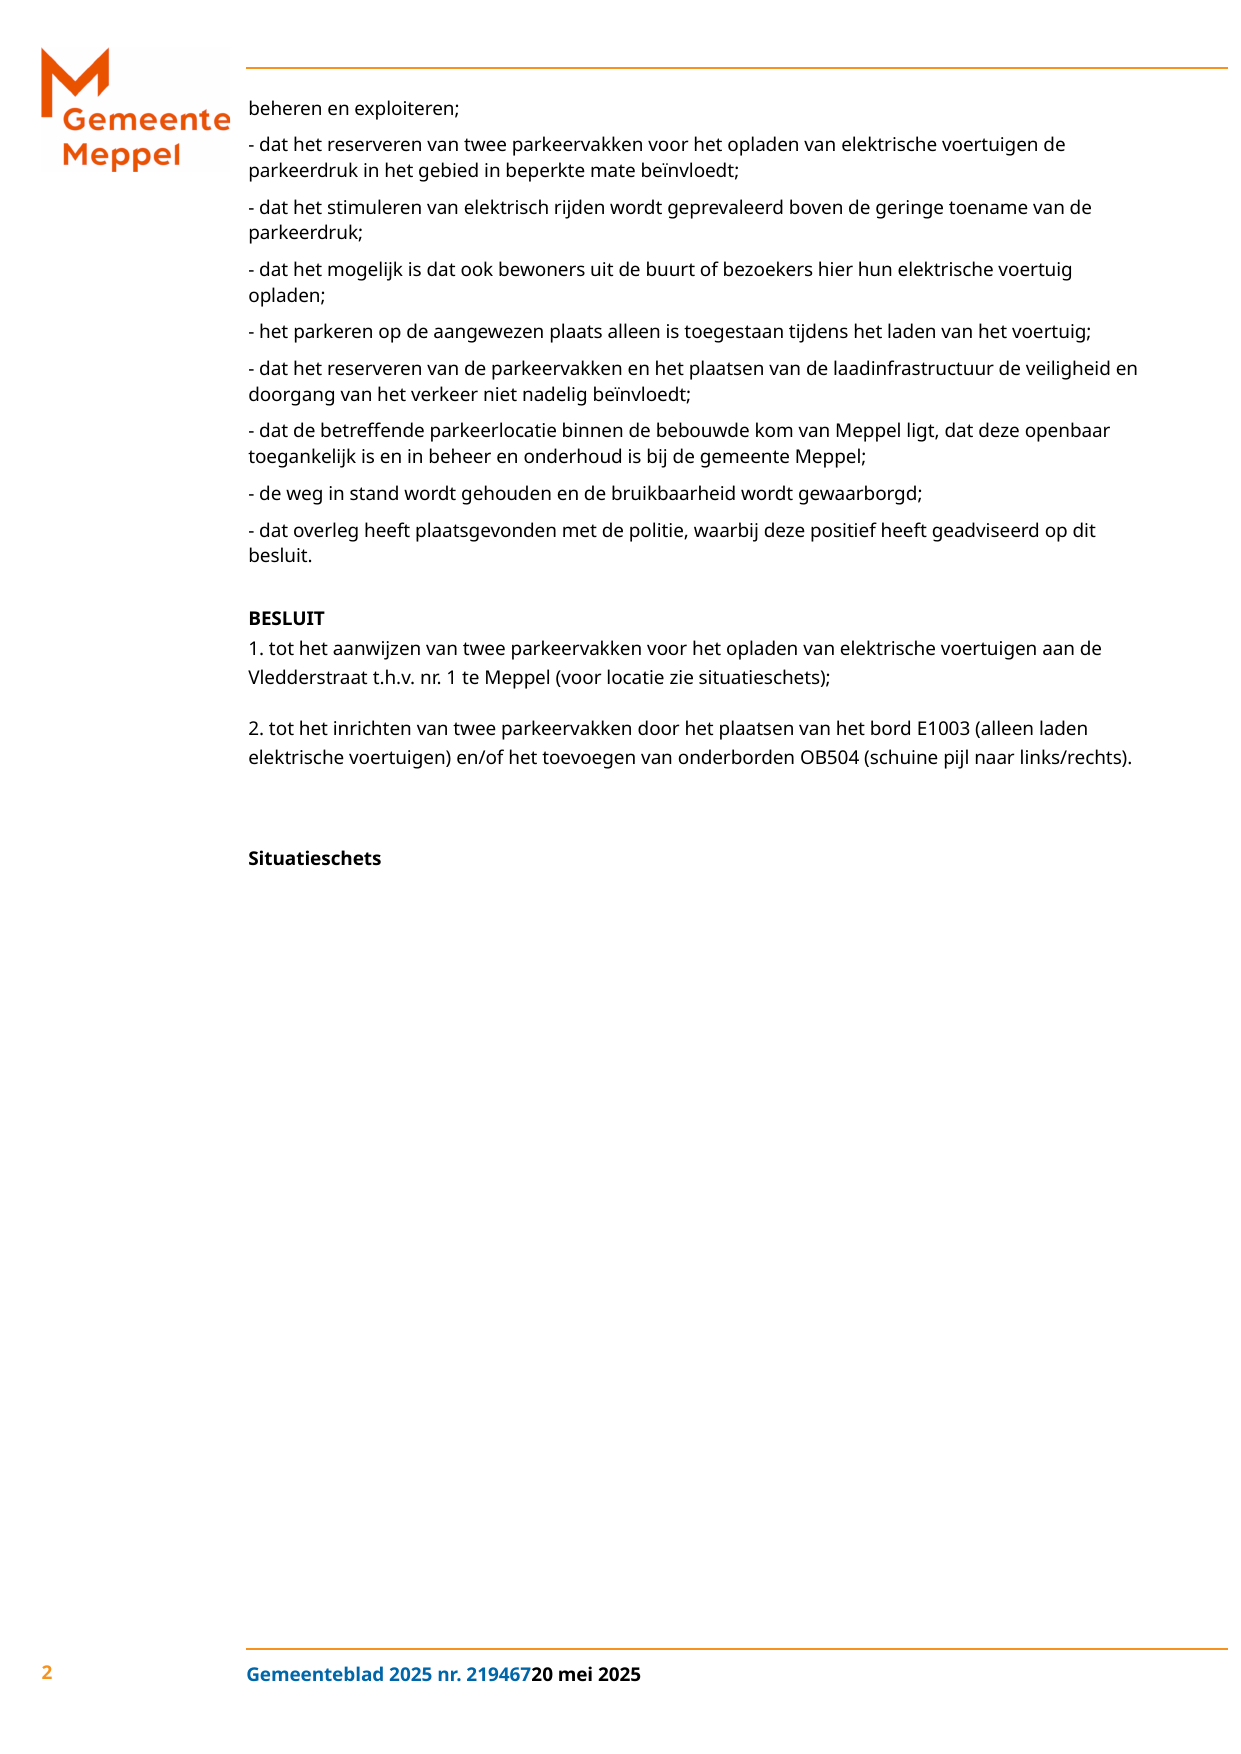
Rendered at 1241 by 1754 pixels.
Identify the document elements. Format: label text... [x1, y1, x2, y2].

picture [41, 47, 231, 172]
text - het parkeren op de aangewezen plaats alleen is toegestaan tijdens het laden van het voertuig; [248, 319, 1152, 344]
text - dat overleg heeft plaatsgevonden met de politie, waarbij deze positief heeft geadviseerd op dit besluit. [248, 517, 1152, 568]
text beheren en exploiteren; [248, 95, 1152, 121]
text 1. tot het aanwijzen van twee parkeervakken voor het opladen van elektrische voertuigen aan de Vledderstraat t.h.v. nr. 1 te Meppel (voor locatie zie situatieschets); [248, 635, 1152, 690]
text 2. tot het inrichten van twee parkeervakken door het plaatsen van het bord E1003 (alleen laden elektrische voertuigen) en/of het toevoegen van onderborden OB504 (schuine pijl naar links/rechts). [248, 715, 1152, 770]
text - dat het reserveren van twee parkeervakken voor het opladen van elektrische voertuigen de parkeerdruk in het gebied in beperkte mate beïnvloedt; [248, 131, 1152, 183]
text Situatieschets [248, 845, 1152, 871]
text - dat het stimuleren van elektrisch rijden wordt geprevaleerd boven de geringe toename van de parkeerdruk; [248, 194, 1152, 245]
text - dat het reserveren van de parkeervakken en het plaatsen van de laadinfrastructuur de veiligheid en doorgang van het verkeer niet nadelig beïnvloedt; [248, 355, 1152, 407]
text - dat de betreffende parkeerlocatie binnen de bebouwde kom van Meppel ligt, dat deze openbaar toegankelijk is en in beheer en onderhoud is bij de gemeente Meppel; [248, 418, 1152, 469]
text BESLUIT [248, 605, 1152, 631]
text - dat het mogelijk is dat ook bewoners uit de buurt of bezoekers hier hun elektrische voertuig opladen; [248, 256, 1152, 308]
text - de weg in stand wordt gehouden en de bruikbaarheid wordt gewaarborgd; [248, 480, 1152, 506]
